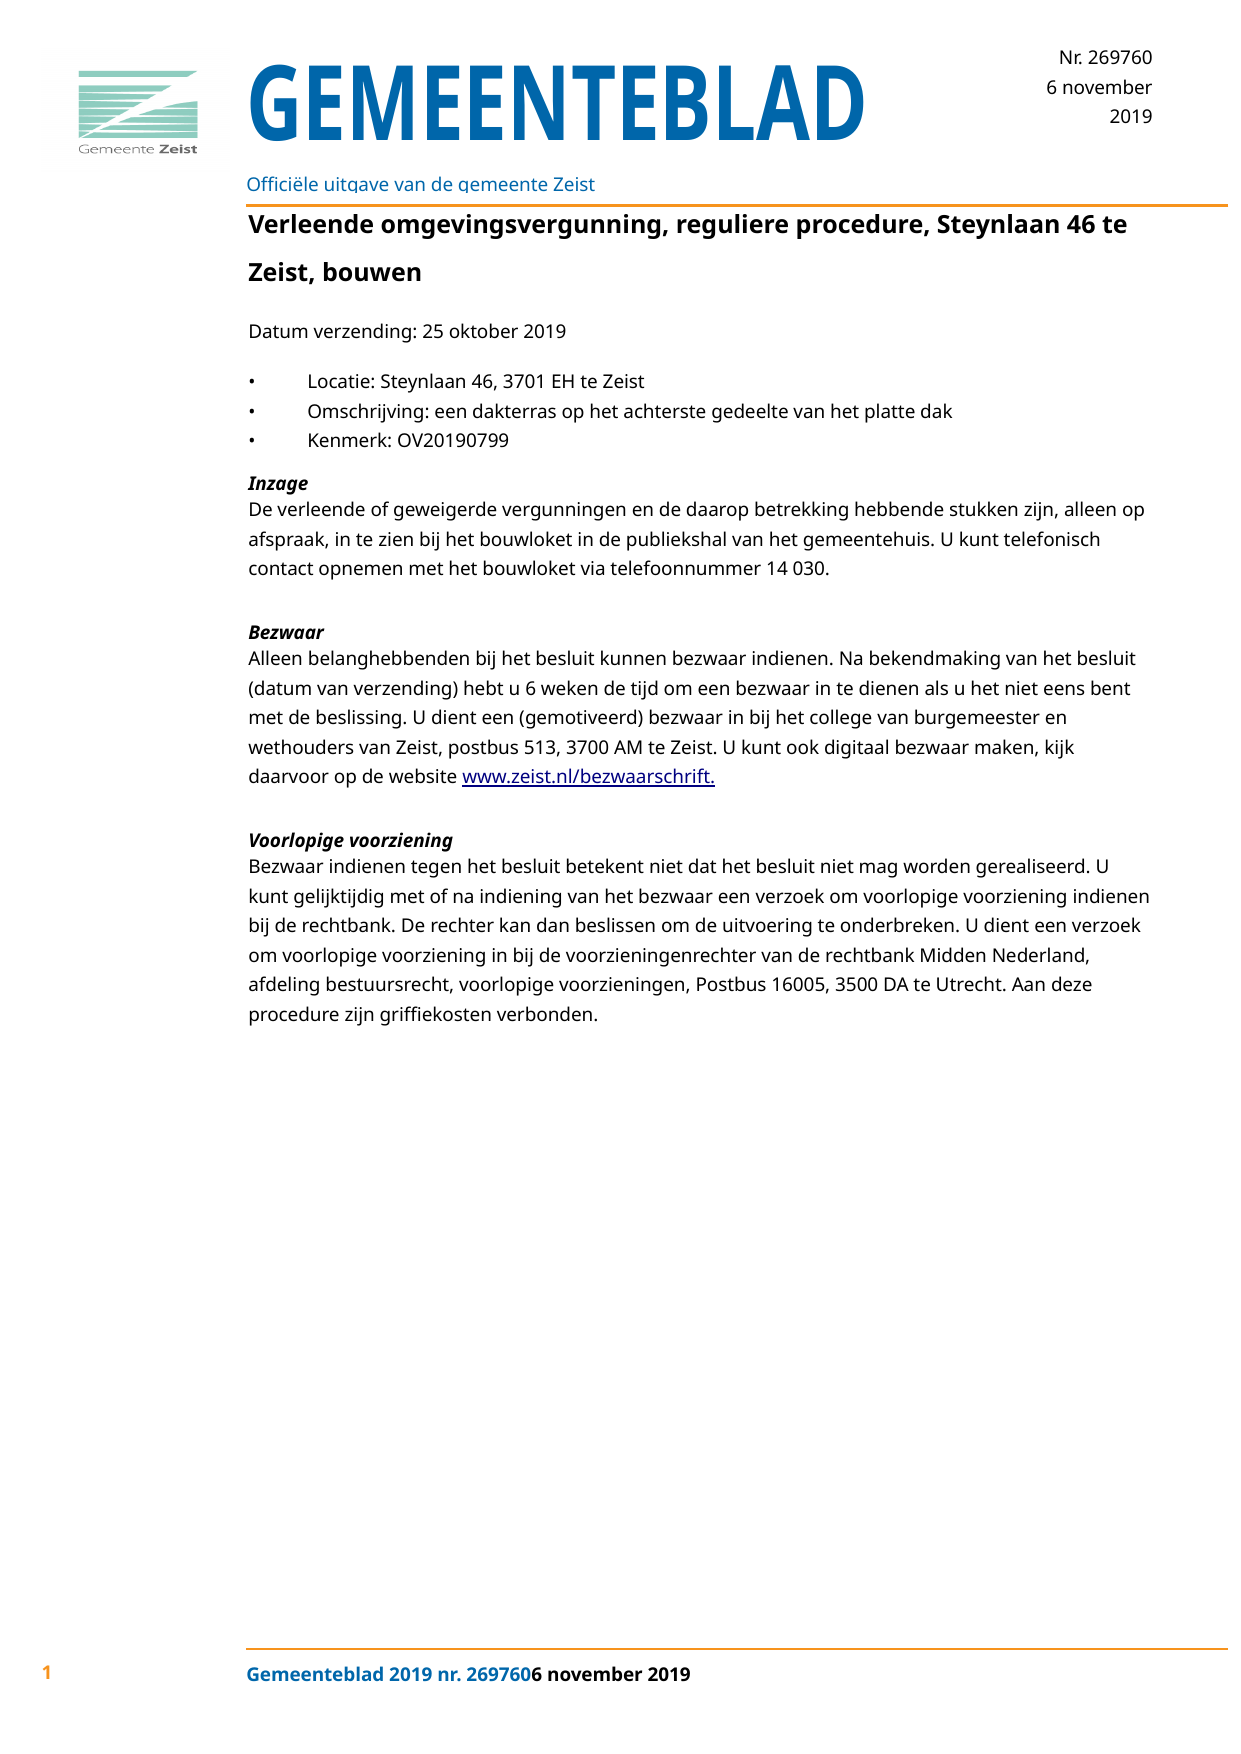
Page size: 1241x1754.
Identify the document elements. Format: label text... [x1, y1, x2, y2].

picture [41, 47, 231, 172]
text Datum verzending: 25 oktober 2019 [248, 318, 1152, 344]
list Locatie: Steynlaan 46, 3701 EH te Zeist [248, 368, 1152, 394]
text Alleen belanghebbenden bij het besluit kunnen bezwaar indienen. Na bekendmaking van het besluit (datum van verzending) hebt u 6 weken de tijd om een bezwaar in te dienen als u het niet eens bent met de beslissing. U dient een (gemotiveerd) bezwaar in bij het college van burgemeester en wethouders van Zeist, postbus 513, 3700 AM te Zeist. U kunt ook digitaal bezwaar maken, kijk daarvoor op de website www.zeist.nl/bezwaarschrift. [248, 645, 1152, 789]
text Voorlopige voorziening [248, 827, 1152, 853]
text De verleende of geweigerde vergunningen en de daarop betrekking hebbende stukken zijn, alleen op afspraak, in te zien bij het bouwloket in de publiekshal van het gemeentehuis. U kunt telefonisch contact opnemen met het bouwloket via telefoonnummer 14 030. [248, 496, 1152, 581]
list Omschrijving: een dakterras op het achterste gedeelte van het platte dak [248, 398, 1152, 424]
text Bezwaar indienen tegen het besluit betekent niet dat het besluit niet mag worden gerealiseerd. U kunt gelijktijdig met of na indiening van het bezwaar een verzoek om voorlopige voorziening indienen bij de rechtbank. De rechter kan dan beslissen om de uitvoering te onderbreken. U dient een verzoek om voorlopige voorziening in bij de voorzieningenrechter van de rechtbank Midden Nederland, afdeling bestuursrecht, voorlopige voorzieningen, Postbus 16005, 3500 DA te Utrecht. Aan deze procedure zijn griffiekosten verbonden. [248, 853, 1152, 1027]
text Verleende omgevingsvergunning, reguliere procedure, Steynlaan 46 te Zeist, bouwen [248, 207, 1152, 288]
text Inzage [248, 471, 1152, 496]
list Kenmerk: OV20190799 [248, 427, 1152, 453]
text Bezwaar [248, 619, 1152, 645]
